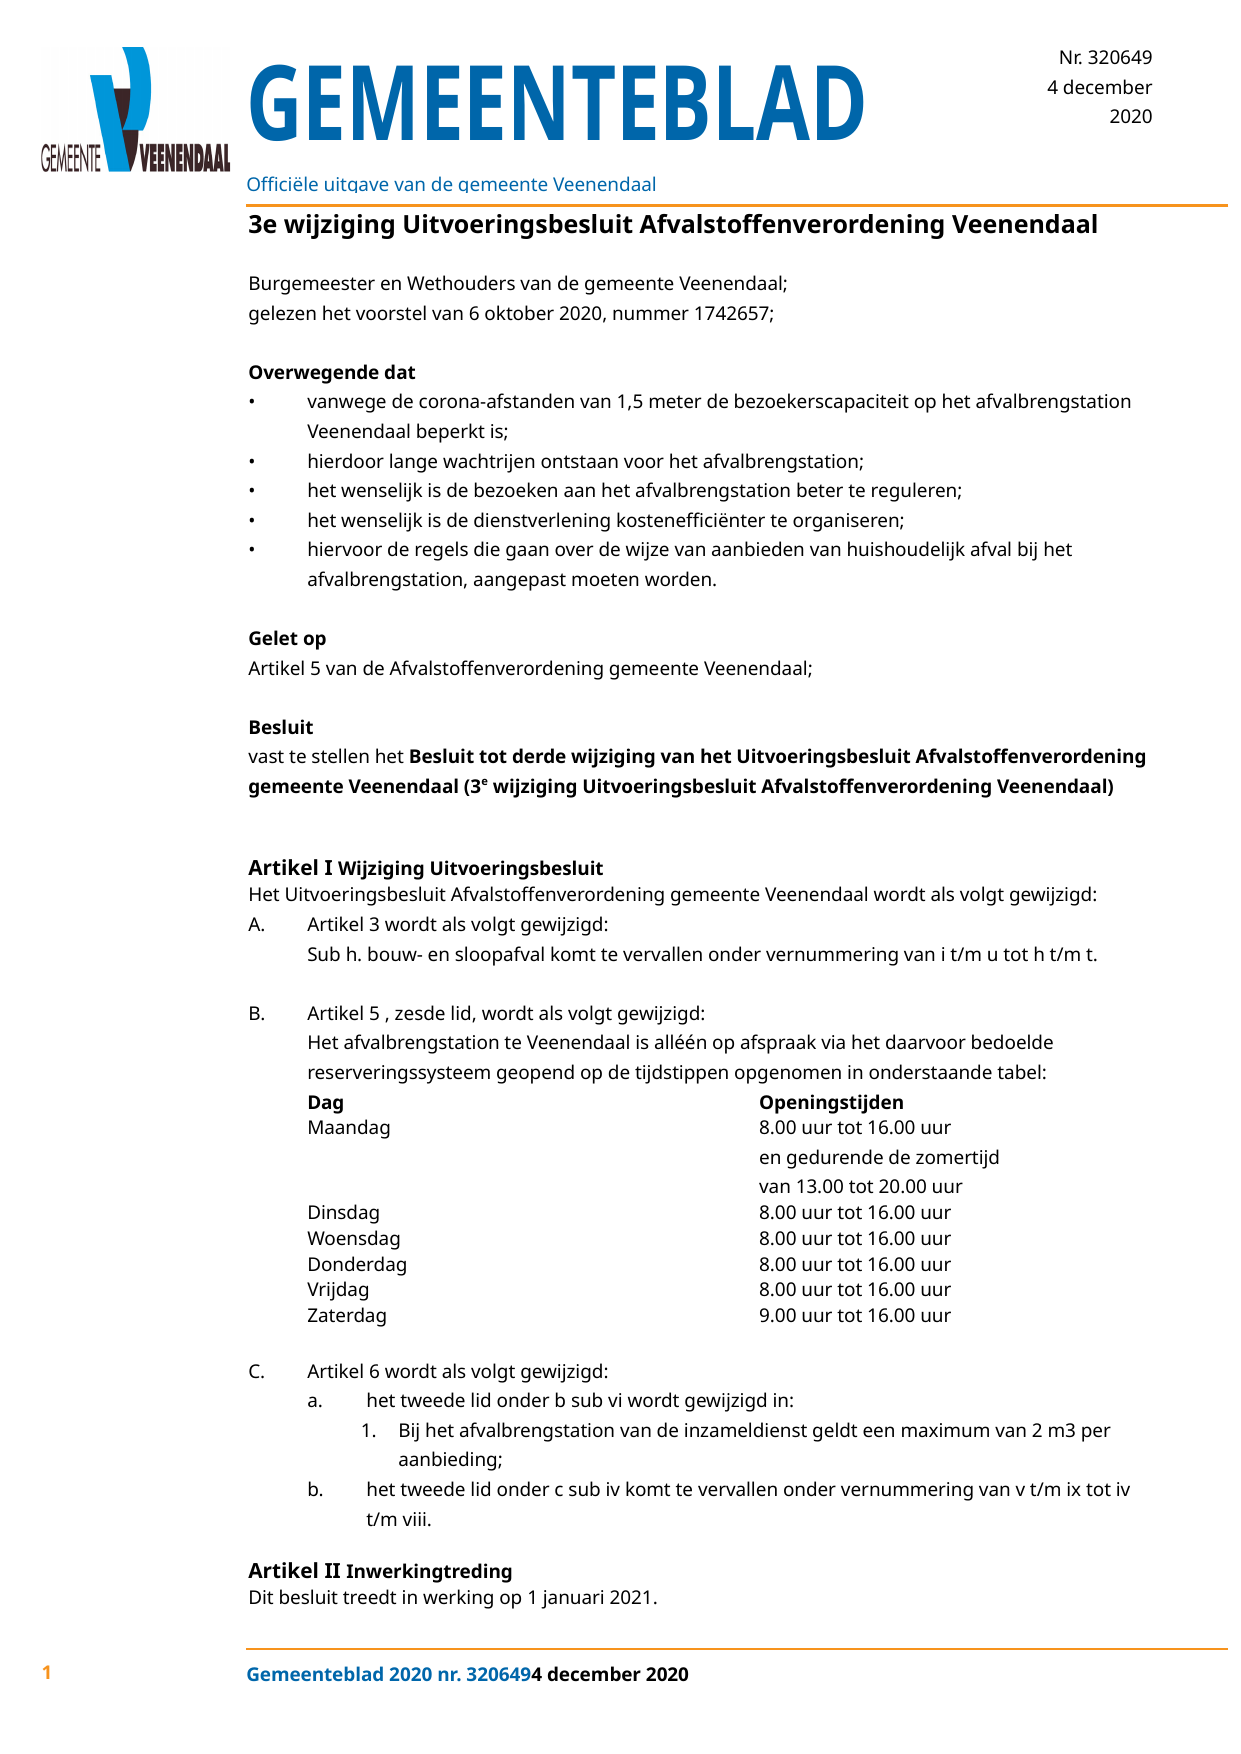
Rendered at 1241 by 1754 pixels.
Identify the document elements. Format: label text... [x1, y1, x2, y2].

text vast te stellen het Besluit tot derde wijziging van het Uitvoeringsbesluit Afvalstoffenverordening gemeente Veenendaal (3e wijziging Uitvoeringsbesluit Afvalstoffenverordening Veenendaal) [248, 744, 1152, 799]
text Dit besluit treedt in werking op 1 januari 2021. [248, 1584, 1152, 1610]
list Artikel 5 , zesde lid, wordt als volgt gewijzigd: [248, 1000, 1152, 1026]
table_cell Woensdag [307, 1225, 759, 1251]
table_cell Vrijdag [307, 1277, 759, 1302]
list vanwege de corona-afstanden van 1,5 meter de bezoekerscapaciteit op het afvalbrengstation Veenendaal beperkt is; [248, 389, 1152, 444]
list Sub h. bouw- en sloopafval komt te vervallen onder vernummering van i t/m u tot h t/m t. [248, 941, 1152, 967]
picture [123, 47, 231, 172]
text Artikel 5 van de Afvalstoffenverordening gemeente Veenendaal; [248, 655, 1152, 681]
list Artikel 3 wordt als volgt gewijzigd: [248, 911, 1152, 937]
text Burgemeester en Wethouders van de gemeente Veenendaal; [248, 270, 1152, 296]
table_cell 8.00 uur tot 16.00 uur en gedurende de zomertijd van 13.00 tot 20.00 uur [759, 1115, 1211, 1199]
text Besluit [248, 714, 1152, 740]
text 3e wijziging Uitvoeringsbesluit Afvalstoffenverordening Veenendaal [248, 207, 1152, 241]
table_cell Zaterdag [307, 1303, 759, 1328]
list Het afvalbrengstation te Veenendaal is alléén op afspraak via het daarvoor bedoelde reserveringssysteem geopend op de tijdstippen opgenomen in onderstaande tabel: [248, 1029, 1152, 1085]
table_cell 8.00 uur tot 16.00 uur [759, 1225, 1211, 1251]
table_cell Maandag [307, 1115, 759, 1199]
text Gelet op [248, 625, 1152, 651]
list Bij het afvalbrengstation van de inzameldienst geldt een maximum van 2 m3 per aanbieding; [361, 1417, 1152, 1472]
list het tweede lid onder c sub iv komt te vervallen onder vernummering van v t/m ix tot iv t/m viii. [307, 1476, 1152, 1531]
text Artikel I Wijziging Uitvoeringsbesluit [248, 853, 1152, 882]
list Artikel 6 wordt als volgt gewijzigd: [248, 1358, 1152, 1383]
list het wenselijk is de bezoeken aan het afvalbrengstation beter te reguleren; [248, 477, 1152, 503]
text Overwegende dat [248, 359, 1152, 385]
text Het Uitvoeringsbesluit Afvalstoffenverordening gemeente Veenendaal wordt als volgt gewijzigd: [248, 882, 1152, 907]
list hierdoor lange wachtrijen ontstaan voor het afvalbrengstation; [248, 448, 1152, 473]
picture [41, 47, 130, 172]
table_cell 9.00 uur tot 16.00 uur [759, 1303, 1211, 1328]
list het tweede lid onder b sub vi wordt gewijzigd in: [307, 1387, 1152, 1413]
table_cell 8.00 uur tot 16.00 uur [759, 1200, 1211, 1225]
table_header Dag [307, 1089, 759, 1114]
text Artikel II Inwerkingtreding [248, 1556, 1152, 1584]
table_cell Donderdag [307, 1251, 759, 1277]
list hiervoor de regels die gaan over de wijze van aanbieden van huishoudelijk afval bij het afvalbrengstation, aangepast moeten worden. [248, 537, 1152, 592]
list het wenselijk is de dienstverlening kostenefficiënter te organiseren; [248, 507, 1152, 533]
table_cell Dinsdag [307, 1200, 759, 1225]
table_cell 8.00 uur tot 16.00 uur [759, 1251, 1211, 1277]
table_header Openingstijden [759, 1089, 1211, 1114]
table_cell 8.00 uur tot 16.00 uur [759, 1277, 1211, 1302]
text gelezen het voorstel van 6 oktober 2020, nummer 1742657; [248, 300, 1152, 326]
